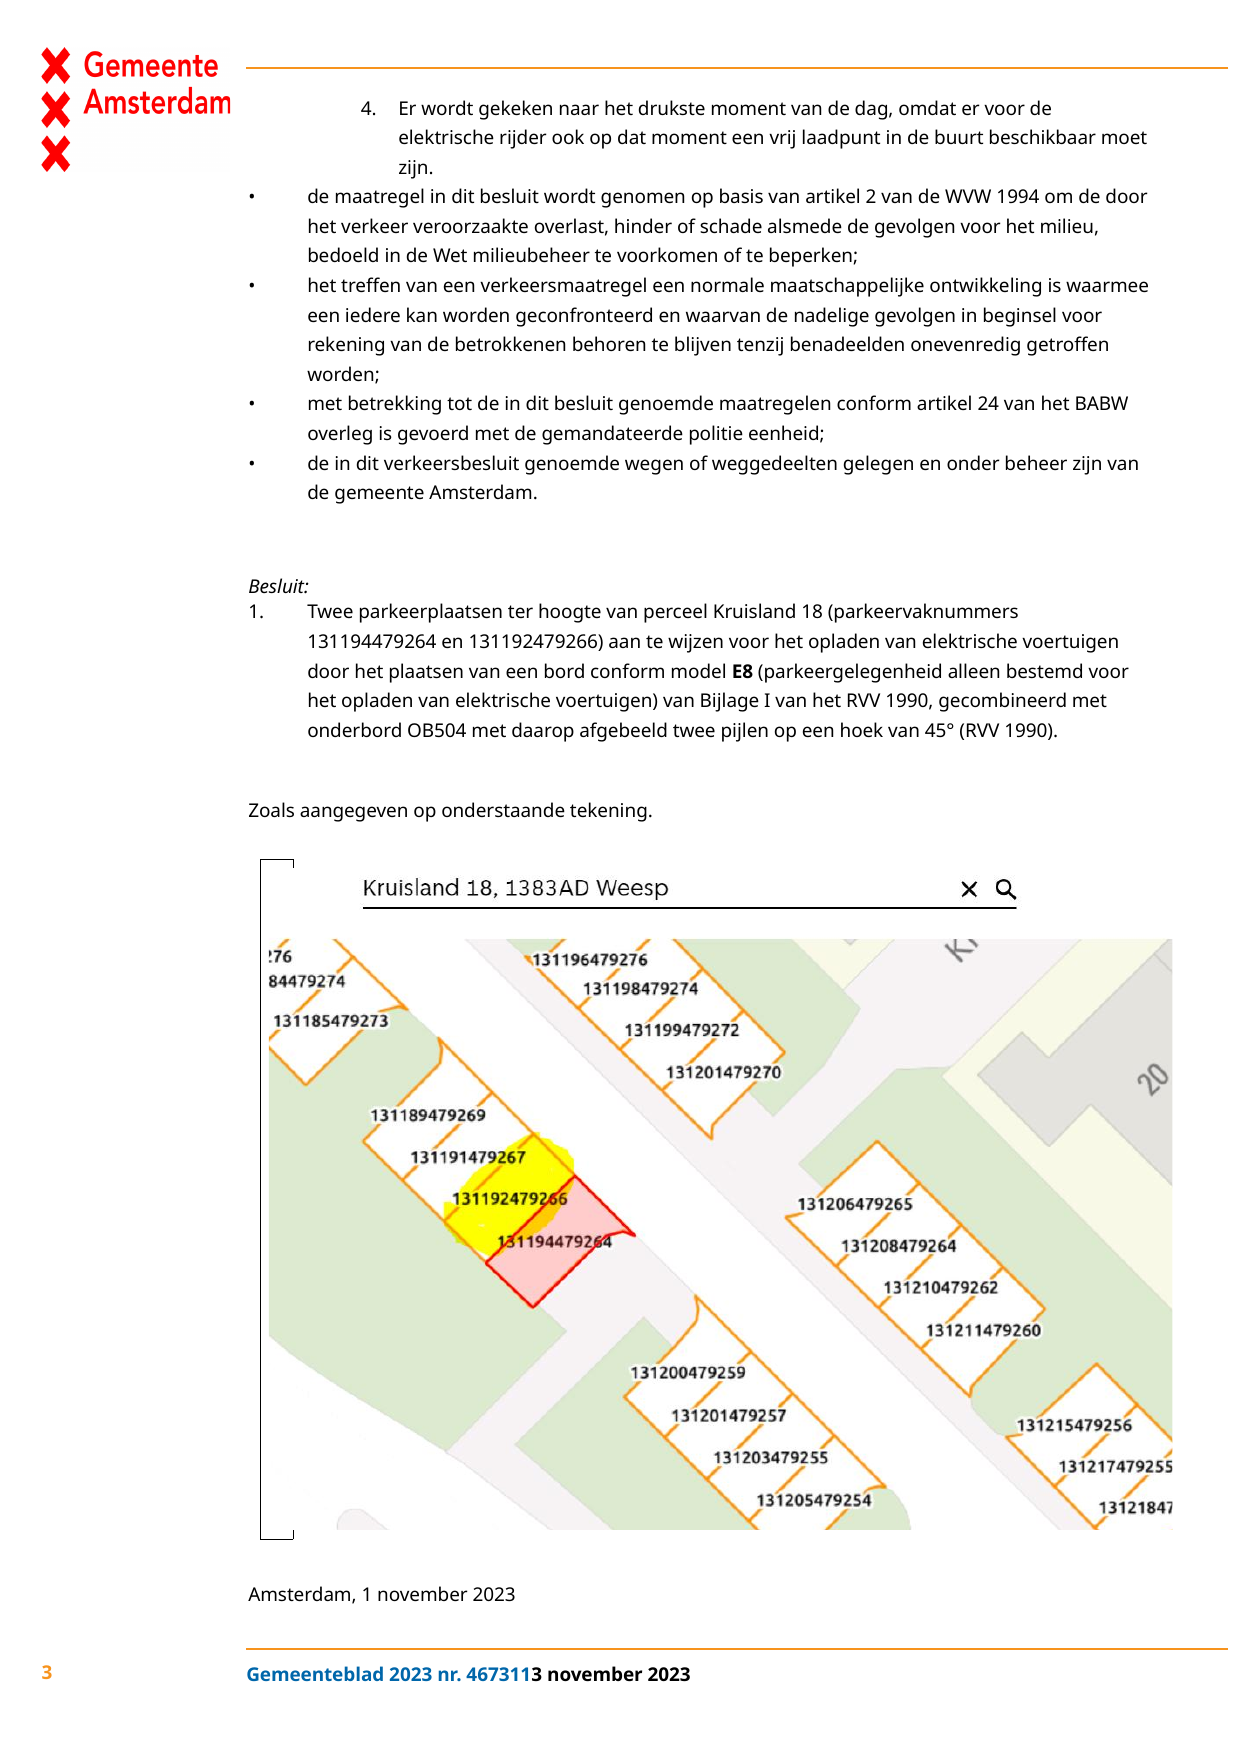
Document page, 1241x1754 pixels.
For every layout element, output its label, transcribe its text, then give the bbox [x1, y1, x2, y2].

list de maatregel in dit besluit wordt genomen op basis van artikel 2 van de WVW 1994 om de door het verkeer veroorzaakte overlast, hinder of schade alsmede de gevolgen voor het milieu, bedoeld in de Wet milieubeheer te voorkomen of te beperken; [248, 183, 1152, 268]
text Zoals aangegeven op onderstaande tekening. [248, 797, 1152, 823]
picture [41, 47, 231, 172]
list de in dit verkeersbesluit genoemde wegen of weggedeelten gelegen en onder beheer zijn van de gemeente Amsterdam. [248, 450, 1152, 505]
list Er wordt gekeken naar het drukste moment van de dag, omdat er voor de elektrische rijder ook op dat moment een vrij laadpunt in de buurt beschikbaar moet zijn. [361, 95, 1152, 180]
list het treffen van een verkeersmaatregel een normale maatschappelijke ontwikkeling is waarmee een iedere kan worden geconfronteerd en waarvan de nadelige gevolgen in beginsel voor rekening van de betrokkenen behoren te blijven tenzij benadeelden onevenredig getroffen worden; [248, 272, 1152, 387]
list met betrekking tot de in dit besluit genoemde maatregelen conform artikel 24 van het BABW overleg is gevoerd met de gemandateerde politie eenheid; [248, 391, 1152, 446]
picture [268, 868, 1173, 1530]
list Twee parkeerplaatsen ter hoogte van perceel Kruisland 18 (parkeervaknummers 131194479264 en 131192479266) aan te wijzen voor het opladen van elektrische voertuigen door het plaatsen van een bord conform model E8 (parkeergelegenheid alleen bestemd voor het opladen van elektrische voertuigen) van Bijlage I van het RVV 1990, gecombineerd met onderbord OB504 met daarop afgebeeld twee pijlen op een hoek van 45° (RVV 1990). [248, 599, 1152, 743]
text Besluit: [248, 573, 1152, 599]
text Amsterdam, 1 november 2023 [248, 1581, 1152, 1607]
